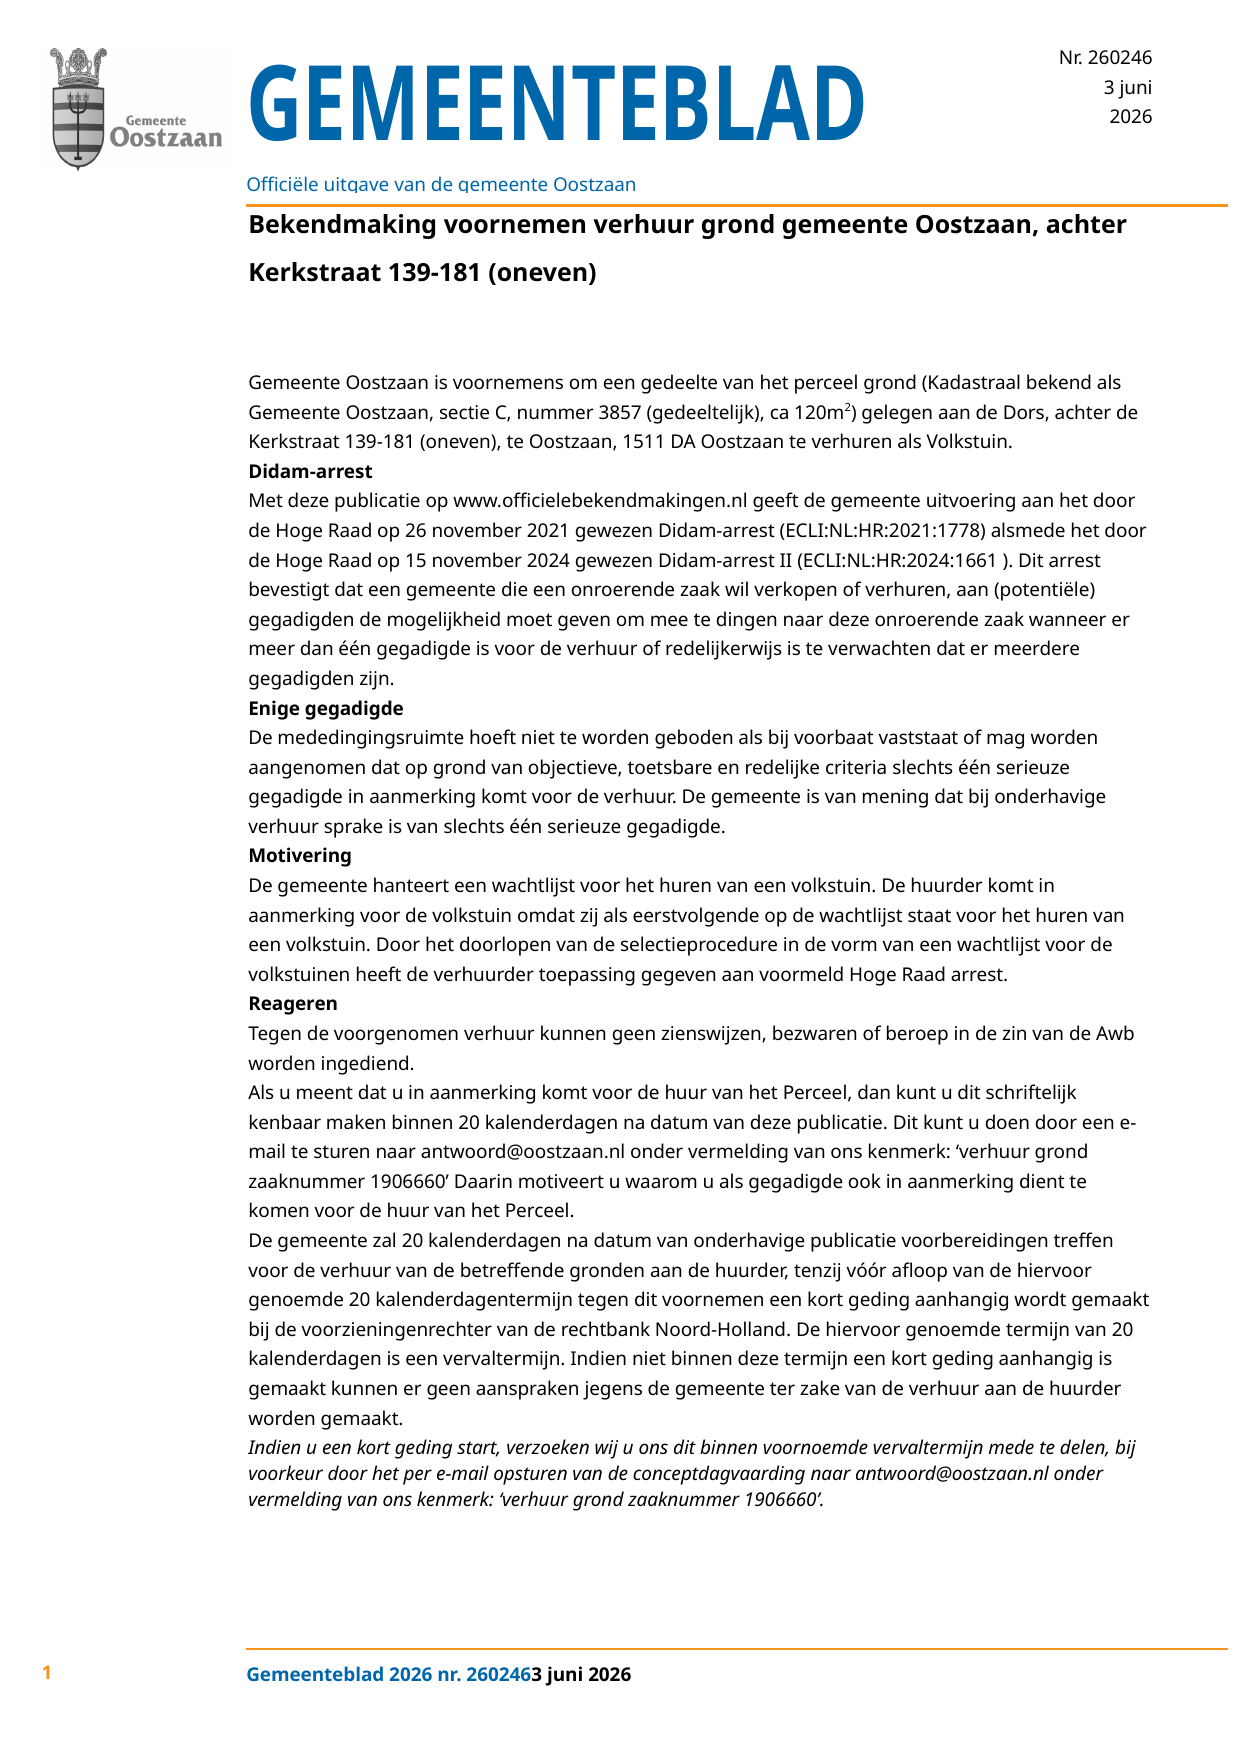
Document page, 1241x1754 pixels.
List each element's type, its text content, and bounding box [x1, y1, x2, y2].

text Tegen de voorgenomen verhuur kunnen geen zienswijzen, bezwaren of beroep in de zin van de Awb worden ingediend. [248, 1020, 1152, 1076]
text Als u meent dat u in aanmerking komt voor de huur van het Perceel, dan kunt u dit schriftelijk kenbaar maken binnen 20 kalenderdagen na datum van deze publicatie. Dit kunt u doen door een e-mail te sturen naar antwoord@oostzaan.nl onder vermelding van ons kenmerk: ‘verhuur grond zaaknummer 1906660’ Daarin motiveert u waarom u als gegadigde ook in aanmerking dient te komen voor de huur van het Perceel. [248, 1079, 1152, 1223]
text Enige gegadigde [248, 695, 1152, 721]
text Didam-arrest [248, 458, 1152, 484]
text De mededingingsruimte hoeft niet te worden geboden als bij voorbaat vaststaat of mag worden aangenomen dat op grond van objectieve, toetsbare en redelijke criteria slechts één serieuze gegadigde in aanmerking komt voor de verhuur. De gemeente is van mening dat bij onderhavige verhuur sprake is van slechts één serieuze gegadigde. [248, 724, 1152, 839]
text De gemeente zal 20 kalenderdagen na datum van onderhavige publicatie voorbereidingen treffen voor de verhuur van de betreffende gronden aan de huurder, tenzij vóór afloop van de hiervoor genoemde 20 kalenderdagentermijn tegen dit voornemen een kort geding aanhangig wordt gemaakt bij de voorzieningenrechter van de rechtbank Noord-Holland. De hiervoor genoemde termijn van 20 kalenderdagen is een vervaltermijn. Indien niet binnen deze termijn een kort geding aanhangig is gemaakt kunnen er geen aanspraken jegens de gemeente ter zake van de verhuur aan de huurder worden gemaakt. [248, 1227, 1152, 1431]
text Indien u een kort geding start, verzoeken wij u ons dit binnen voornoemde vervaltermijn mede te delen, bij voorkeur door het per e-mail opsturen van de conceptdagvaarding naar antwoord@oostzaan.nl onder vermelding van ons kenmerk: ‘verhuur grond zaaknummer 1906660’. [248, 1434, 1152, 1512]
text Gemeente Oostzaan is voornemens om een gedeelte van het perceel grond (Kadastraal bekend als Gemeente Oostzaan, sectie C, nummer 3857 (gedeeltelijk), ca 120m2) gelegen aan de Dors, achter de Kerkstraat 139-181 (oneven), te Oostzaan, 1511 DA Oostzaan te verhuren als Volkstuin. [248, 369, 1152, 454]
text Met deze publicatie op www.officielebekendmakingen.nl geeft de gemeente uitvoering aan het door de Hoge Raad op 26 november 2021 gewezen Didam-arrest (ECLI:NL:HR:2021:1778) alsmede het door de Hoge Raad op 15 november 2024 gewezen Didam-arrest II (ECLI:NL:HR:2024:1661 ). Dit arrest bevestigt dat een gemeente die een onroerende zaak wil verkopen of verhuren, aan (potentiële) gegadigden de mogelijkheid moet geven om mee te dingen naar deze onroerende zaak wanneer er meer dan één gegadigde is voor de verhuur of redelijkerwijs is te verwachten dat er meerdere gegadigden zijn. [248, 488, 1152, 691]
text Reageren [248, 991, 1152, 1016]
picture [41, 47, 231, 172]
text Bekendmaking voornemen verhuur grond gemeente Oostzaan, achter Kerkstraat 139-181 (oneven) [248, 207, 1152, 288]
text De gemeente hanteert een wachtlijst voor het huren van een volkstuin. De huurder komt in aanmerking voor de volkstuin omdat zij als eerstvolgende op de wachtlijst staat voor het huren van een volkstuin. Door het doorlopen van de selectieprocedure in de vorm van een wachtlijst voor de volkstuinen heeft de verhuurder toepassing gegeven aan voormeld Hoge Raad arrest. [248, 872, 1152, 987]
text Motivering [248, 843, 1152, 868]
